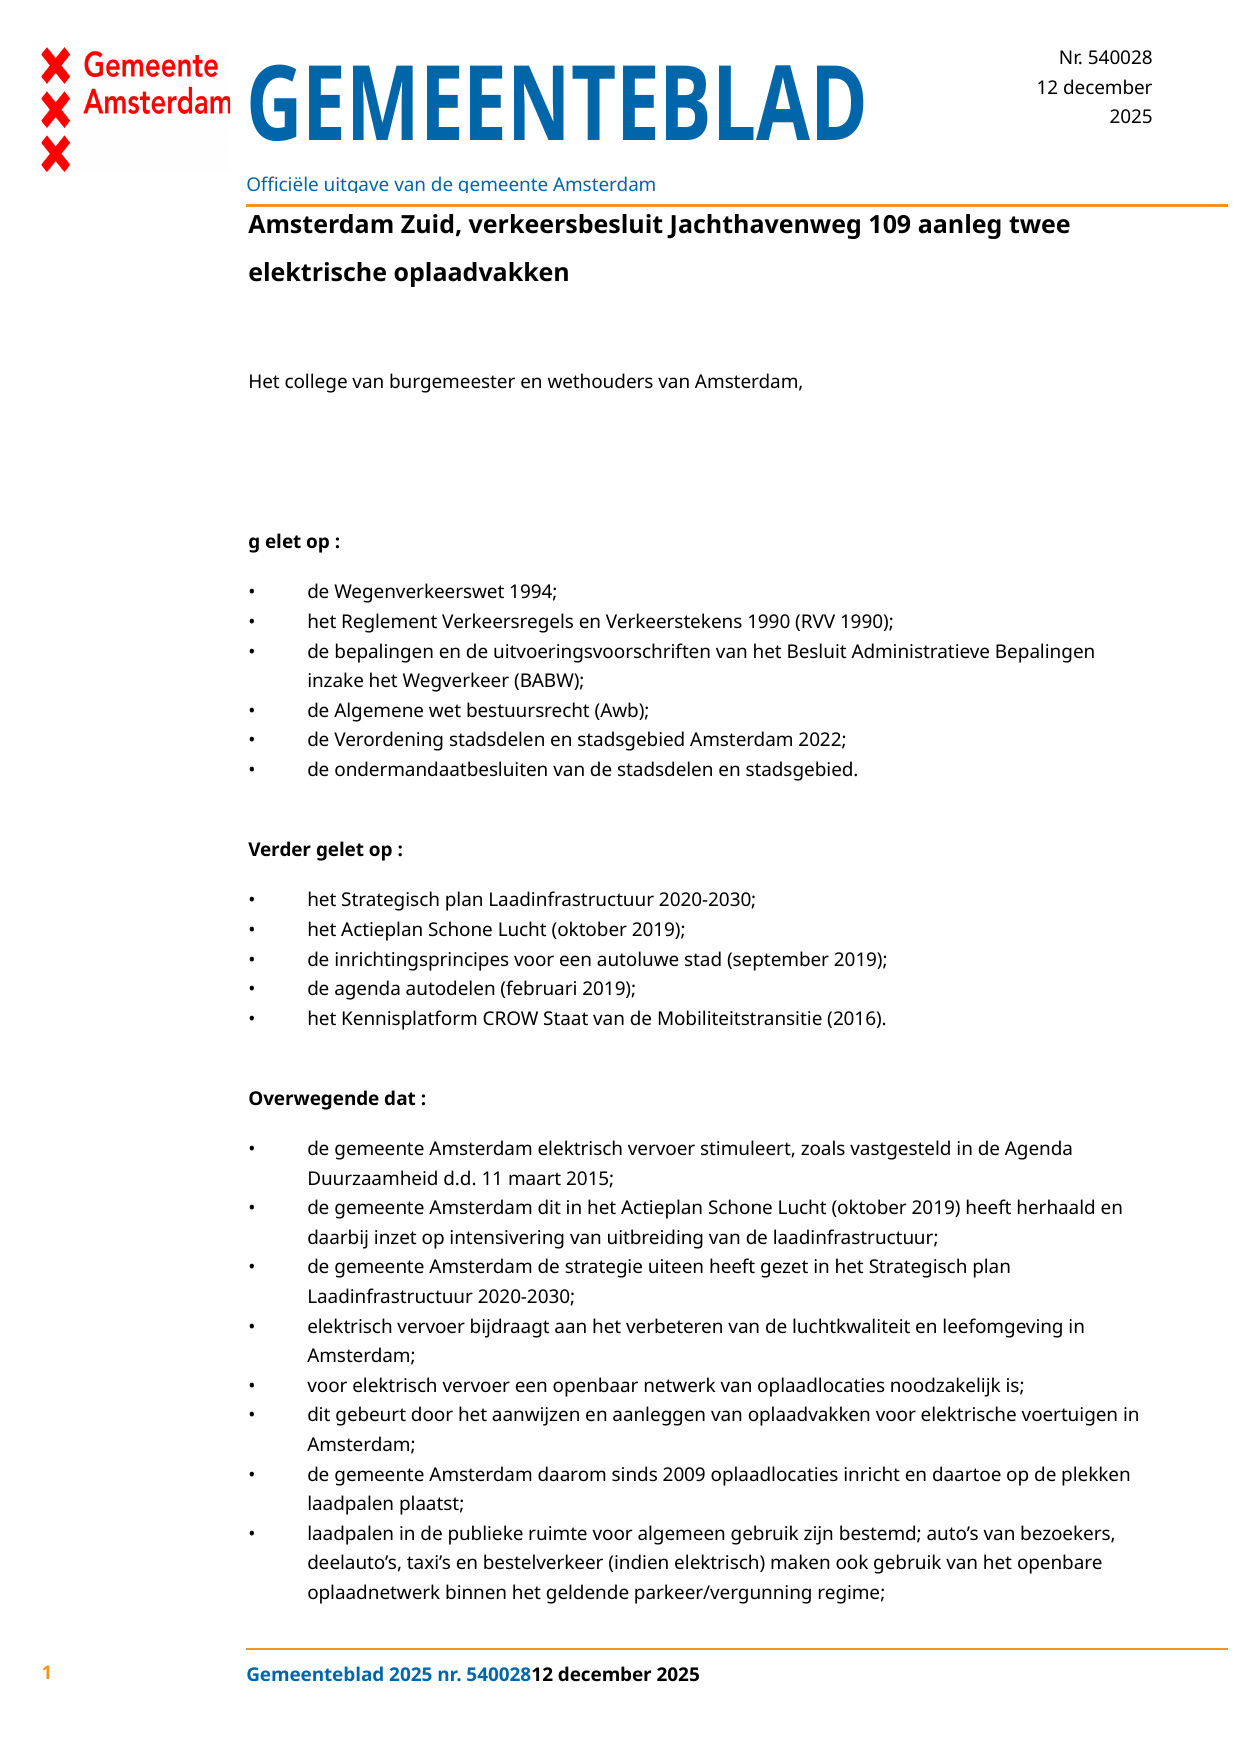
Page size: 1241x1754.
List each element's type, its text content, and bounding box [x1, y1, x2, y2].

list de gemeente Amsterdam daarom sinds 2009 oplaadlocaties inricht en daartoe op de plekken laadpalen plaatst; [248, 1461, 1152, 1516]
text g elet op : [248, 528, 1152, 554]
list de inrichtingsprincipes voor een autoluwe stad (september 2019); [248, 946, 1152, 971]
list het Kennisplatform CROW Staat van de Mobiliteitstransitie (2016). [248, 1005, 1152, 1031]
text Overwegende dat : [248, 1085, 1152, 1111]
text Verder gelet op : [248, 836, 1152, 862]
list de Wegenverkeerswet 1994; [248, 579, 1152, 604]
list dit gebeurt door het aanwijzen en aanleggen van oplaadvakken voor elektrische voertuigen in Amsterdam; [248, 1402, 1152, 1457]
list de Algemene wet bestuursrecht (Awb); [248, 697, 1152, 723]
list het Strategisch plan Laadinfrastructuur 2020-2030; [248, 887, 1152, 912]
list de gemeente Amsterdam de strategie uiteen heeft gezet in het Strategisch plan Laadinfrastructuur 2020-2030; [248, 1254, 1152, 1309]
list de gemeente Amsterdam dit in het Actieplan Schone Lucht (oktober 2019) heeft herhaald en daarbij inzet op intensivering van uitbreiding van de laadinfrastructuur; [248, 1194, 1152, 1250]
text Het college van burgemeester en wethouders van Amsterdam, [248, 368, 1152, 394]
list de ondermandaatbesluiten van de stadsdelen en stadsgebied. [248, 756, 1152, 782]
text Amsterdam Zuid, verkeersbesluit Jachthavenweg 109 aanleg twee elektrische oplaadvakken [248, 207, 1152, 288]
list de Verordening stadsdelen en stadsgebied Amsterdam 2022; [248, 727, 1152, 752]
list laadpalen in de publieke ruimte voor algemeen gebruik zijn bestemd; auto’s van bezoekers, deelauto’s, taxi’s en bestelverkeer (indien elektrisch) maken ook gebruik van het openbare oplaadnetwerk binnen het geldende parkeer/vergunning regime; [248, 1520, 1152, 1605]
list de gemeente Amsterdam elektrisch vervoer stimuleert, zoals vastgesteld in de Agenda Duurzaamheid d.d. 11 maart 2015; [248, 1135, 1152, 1191]
list het Actieplan Schone Lucht (oktober 2019); [248, 916, 1152, 942]
list elektrisch vervoer bijdraagt aan het verbeteren van de luchtkwaliteit en leefomgeving in Amsterdam; [248, 1313, 1152, 1368]
picture [41, 47, 231, 172]
list voor elektrisch vervoer een openbaar netwerk van oplaadlocaties noodzakelijk is; [248, 1372, 1152, 1398]
list het Reglement Verkeersregels en Verkeerstekens 1990 (RVV 1990); [248, 608, 1152, 634]
list de bepalingen en de uitvoeringsvoorschriften van het Besluit Administratieve Bepalingen inzake het Wegverkeer (BABW); [248, 638, 1152, 693]
list de agenda autodelen (februari 2019); [248, 975, 1152, 1001]
